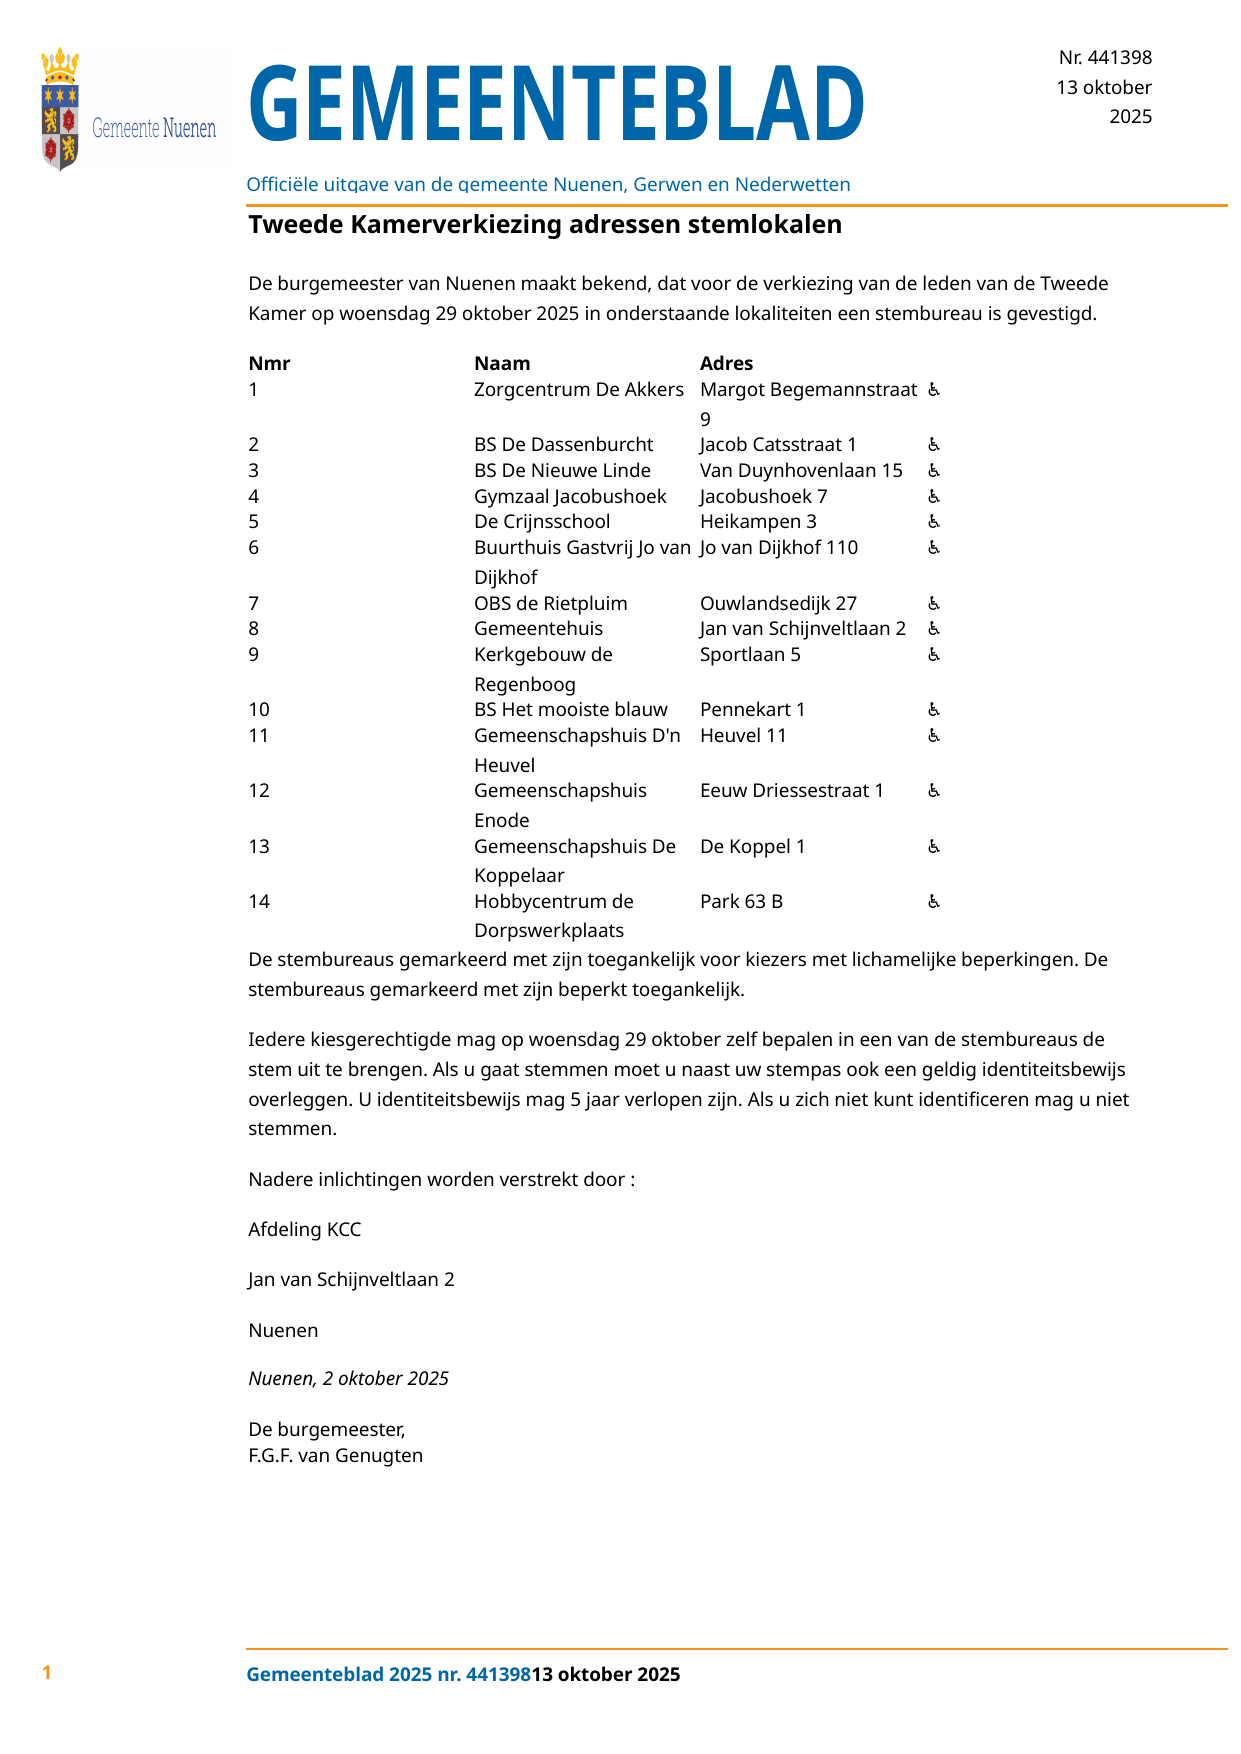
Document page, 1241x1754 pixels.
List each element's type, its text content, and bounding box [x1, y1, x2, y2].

table_cell ♿ [926, 696, 1152, 722]
table_cell 1 [248, 376, 474, 431]
table_cell 11 [248, 722, 474, 777]
table_cell Jacob Catsstraat 1 [700, 431, 926, 457]
table_cell Zorgcentrum De Akkers [474, 376, 700, 431]
table_cell 3 [248, 457, 474, 483]
table_header Nmr [248, 350, 474, 376]
table_cell ♿ [926, 641, 1152, 696]
table_cell 7 [248, 590, 474, 615]
table_cell ♿ [926, 888, 1152, 943]
table_cell Jo van Dijkhof 110 [700, 534, 926, 590]
text F.G.F. van Genugten [248, 1442, 1152, 1468]
table_cell Eeuw Driessestraat 1 [700, 778, 926, 833]
table_cell ♿ [926, 722, 1152, 777]
table_cell Gymzaal Jacobushoek [474, 483, 700, 509]
table_cell Gemeenschapshuis D'n Heuvel [474, 722, 700, 777]
text Nadere inlichtingen worden verstrekt door : [248, 1166, 1152, 1192]
table_cell ♿ [926, 457, 1152, 483]
table_header Adres [700, 350, 926, 376]
table_cell 5 [248, 509, 474, 534]
text De stembureaus gemarkeerd met zijn toegankelijk voor kiezers met lichamelijke beperkingen. De stembureaus gemarkeerd met zijn beperkt toegankelijk. [248, 947, 1152, 1002]
table_header Naam [474, 350, 700, 376]
picture [41, 47, 231, 172]
table_cell De Crijnsschool [474, 509, 700, 534]
table_cell ♿ [926, 376, 1152, 431]
table_cell 2 [248, 431, 474, 457]
table_cell 6 [248, 534, 474, 590]
table_cell ♿ [926, 534, 1152, 590]
text Iedere kiesgerechtigde mag op woensdag 29 oktober zelf bepalen in een van de stembureaus de stem uit te brengen. Als u gaat stemmen moet u naast uw stempas ook een geldig identiteitsbewijs overleggen. U identiteitsbewijs mag 5 jaar verlopen zijn. Als u zich niet kunt identificeren mag u niet stemmen. [248, 1027, 1152, 1141]
table_cell 4 [248, 483, 474, 509]
table_cell ♿ [926, 509, 1152, 534]
table_cell Ouwlandsedijk 27 [700, 590, 926, 615]
table_cell Gemeenschapshuis Enode [474, 778, 700, 833]
text De burgemeester van Nuenen maakt bekend, dat voor de verkiezing van de leden van de Tweede Kamer op woensdag 29 oktober 2025 in onderstaande lokaliteiten een stembureau is gevestigd. [248, 270, 1152, 326]
table_cell ♿ [926, 483, 1152, 509]
table_cell ♿ [926, 833, 1152, 888]
text Afdeling KCC [248, 1216, 1152, 1242]
table_cell Margot Begemannstraat 9 [700, 376, 926, 431]
table_cell Hobbycentrum de Dorpswerkplaats [474, 888, 700, 943]
table_cell 9 [248, 641, 474, 696]
table_cell 8 [248, 615, 474, 641]
text Tweede Kamerverkiezing adressen stemlokalen [248, 207, 1152, 241]
table_cell Pennekart 1 [700, 696, 926, 722]
table_cell Gemeentehuis [474, 615, 700, 641]
table_cell Van Duynhovenlaan 15 [700, 457, 926, 483]
table_cell BS De Nieuwe Linde [474, 457, 700, 483]
table_cell Heikampen 3 [700, 509, 926, 534]
table_cell ♿ [926, 778, 1152, 833]
text Nuenen, 2 oktober 2025 [248, 1365, 1152, 1391]
table_cell ♿ [926, 590, 1152, 615]
table_cell Jacobushoek 7 [700, 483, 926, 509]
table_cell ♿ [926, 431, 1152, 457]
table_cell Kerkgebouw de Regenboog [474, 641, 700, 696]
table_cell 14 [248, 888, 474, 943]
table_cell BS De Dassenburcht [474, 431, 700, 457]
table_cell OBS de Rietpluim [474, 590, 700, 615]
text De burgemeester, [248, 1416, 1152, 1442]
table_cell 10 [248, 696, 474, 722]
table_cell Heuvel 11 [700, 722, 926, 777]
text Nuenen [248, 1317, 1152, 1343]
table_cell BS Het mooiste blauw [474, 696, 700, 722]
table_cell 12 [248, 778, 474, 833]
table_header [926, 350, 1152, 376]
table_cell 13 [248, 833, 474, 888]
table_cell Jan van Schijnveltlaan 2 [700, 615, 926, 641]
text Jan van Schijnveltlaan 2 [248, 1267, 1152, 1292]
table_cell Gemeenschapshuis De Koppelaar [474, 833, 700, 888]
table_cell ♿ [926, 615, 1152, 641]
table_cell Park 63 B [700, 888, 926, 943]
table_cell Buurthuis Gastvrij Jo van Dijkhof [474, 534, 700, 590]
table_cell Sportlaan 5 [700, 641, 926, 696]
table_cell De Koppel 1 [700, 833, 926, 888]
